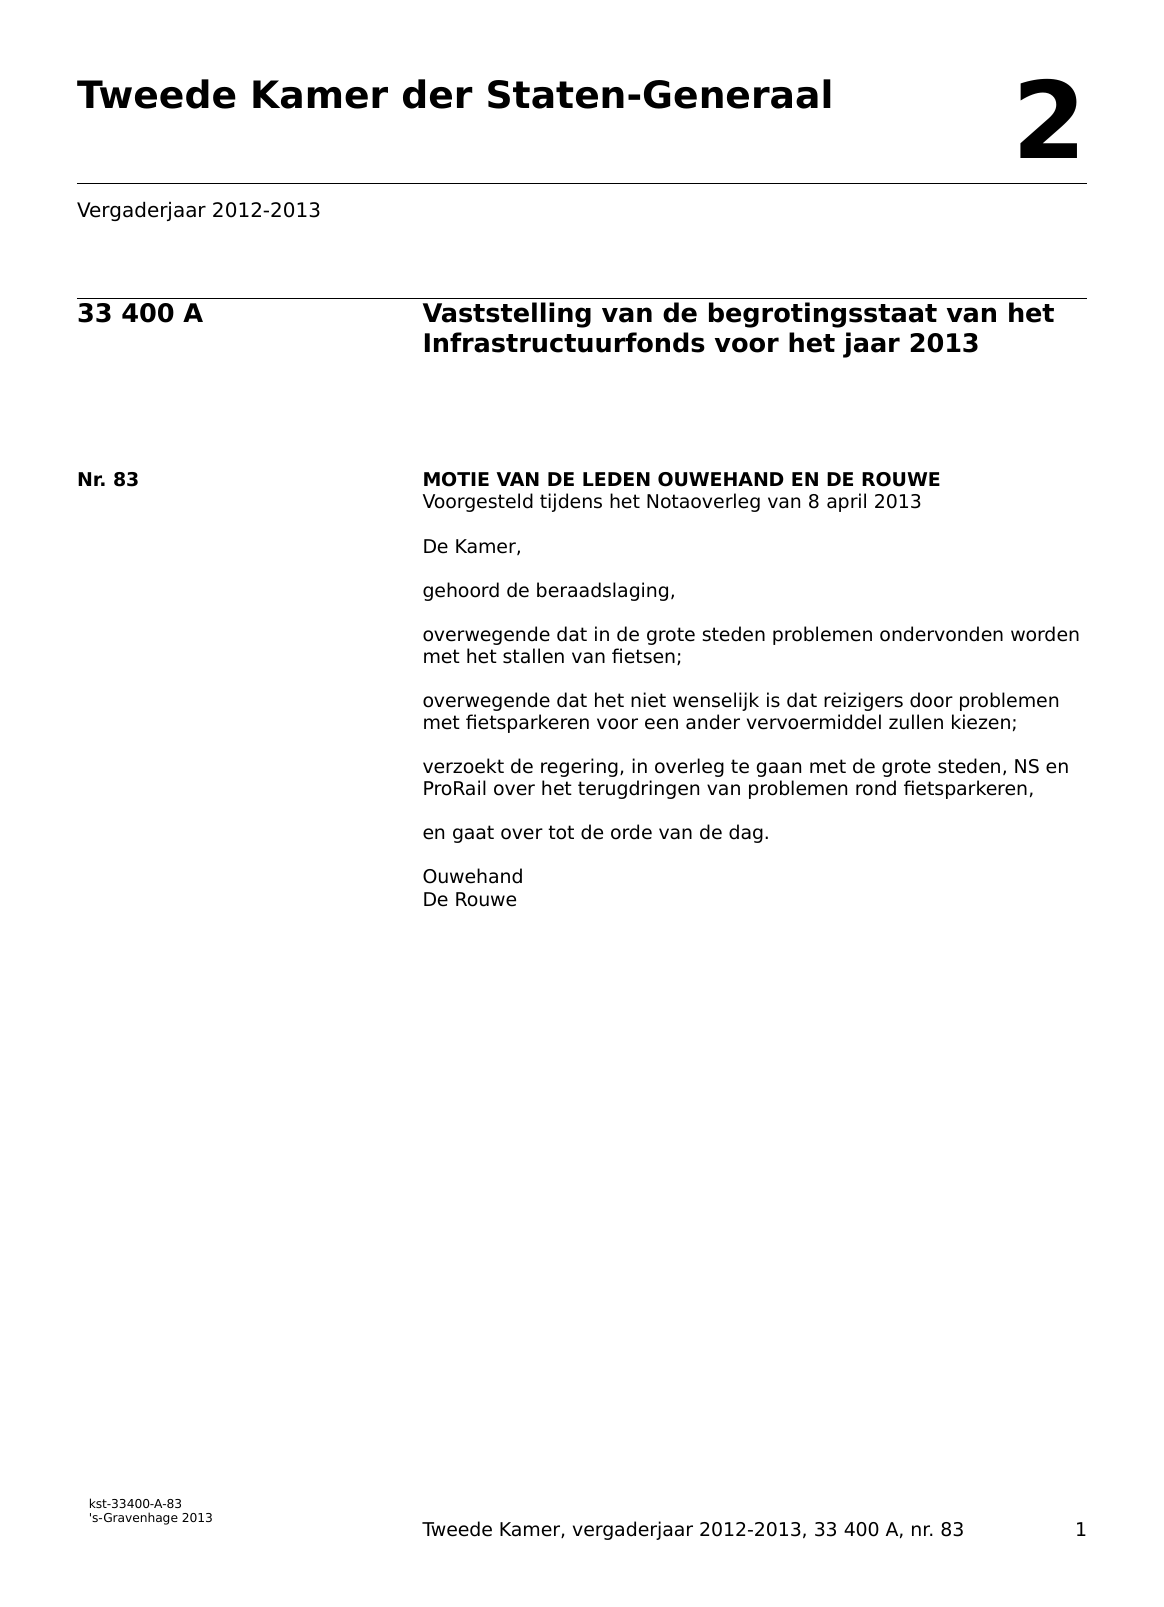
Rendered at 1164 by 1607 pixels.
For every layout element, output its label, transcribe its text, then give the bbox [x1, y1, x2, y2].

text Voorgesteld tijdens het Notaoverleg van 8 april 2013 [422, 491, 1087, 513]
table_header 2 [886, 59, 1087, 183]
subtitle Nr. 83 MOTIE VAN DE LEDEN OUWEHAND EN DE ROUWE [77, 469, 1087, 491]
text De Rouwe [422, 888, 1087, 910]
text Ouwehand [422, 866, 1087, 888]
text overwegende dat het niet wenselijk is dat reizigers door problemen met fietsparkeren voor een ander vervoermiddel zullen kiezen; [422, 690, 1087, 734]
text verzoekt de regering, in overleg te gaan met de grote steden, NS en ProRail over het terugdringen van problemen rond fietsparkeren, [422, 756, 1087, 800]
text kst-33400-A-83 [88, 1497, 323, 1511]
table_cell Vergaderjaar 2012-2013 [77, 184, 1087, 298]
text De Kamer, [422, 536, 1087, 557]
subtitle 33 400 A Vaststelling van de begrotingsstaat van het Infrastructuurfonds voor het jaar 2013 [77, 299, 1087, 358]
table_header Tweede Kamer der Staten-Generaal [77, 59, 886, 183]
text en gaat over tot de orde van de dag. [422, 822, 1087, 844]
text gehoord de beraadslaging, [422, 580, 1087, 602]
text overwegende dat in de grote steden problemen ondervonden worden met het stallen van fietsen; [422, 624, 1087, 668]
text 's-Gravenhage 2013 [88, 1511, 323, 1525]
